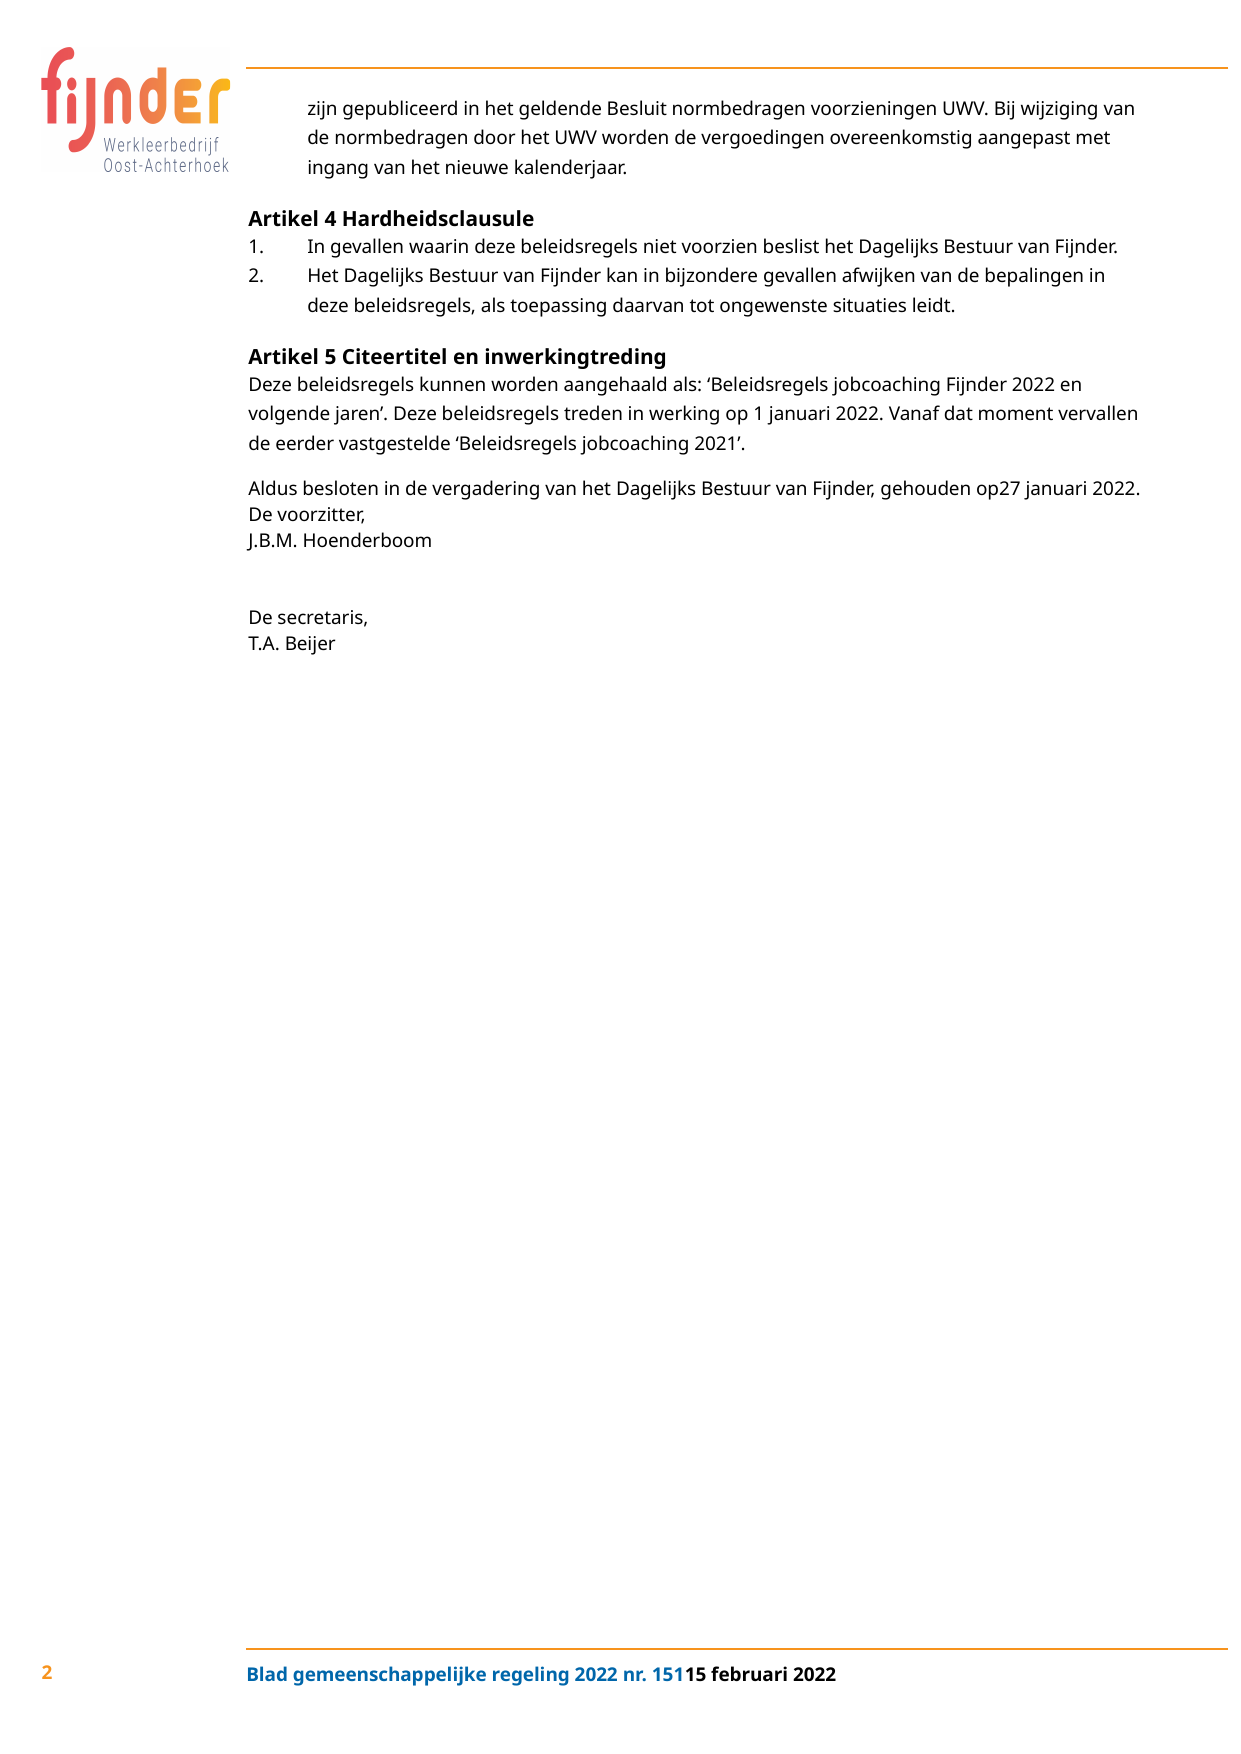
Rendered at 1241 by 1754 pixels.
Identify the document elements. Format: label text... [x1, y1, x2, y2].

list In gevallen waarin deze beleidsregels niet voorzien beslist het Dagelijks Bestuur van Fijnder. [248, 233, 1152, 258]
text Aldus besloten in de vergadering van het Dagelijks Bestuur van Fijnder, gehouden op27 januari 2022. [248, 476, 1152, 501]
list zijn gepubliceerd in het geldende Besluit normbedragen voorzieningen UWV. Bij wijziging van de normbedragen door het UWV worden de vergoedingen overeenkomstig aangepast met ingang van het nieuwe kalenderjaar. [248, 95, 1152, 180]
text Deze beleidsregels kunnen worden aangehaald als: ‘Beleidsregels jobcoaching Fijnder 2022 en volgende jaren’. Deze beleidsregels treden in werking op 1 januari 2022. Vanaf dat moment vervallen de eerder vastgestelde ‘Beleidsregels jobcoaching 2021’. [248, 371, 1152, 456]
text De secretaris, [248, 604, 1152, 630]
picture [41, 47, 231, 172]
text De voorzitter, [248, 501, 1152, 527]
list Het Dagelijks Bestuur van Fijnder kan in bijzondere gevallen afwijken van de bepalingen in deze beleidsregels, als toepassing daarvan tot ongewenste situaties leidt. [248, 262, 1152, 318]
text J.B.M. Hoenderboom [248, 527, 1152, 553]
text Artikel 4 Hardheidsclausule [248, 204, 1152, 233]
text T.A. Beijer [248, 630, 1152, 656]
text Artikel 5 Citeertitel en inwerkingtreding [248, 342, 1152, 371]
